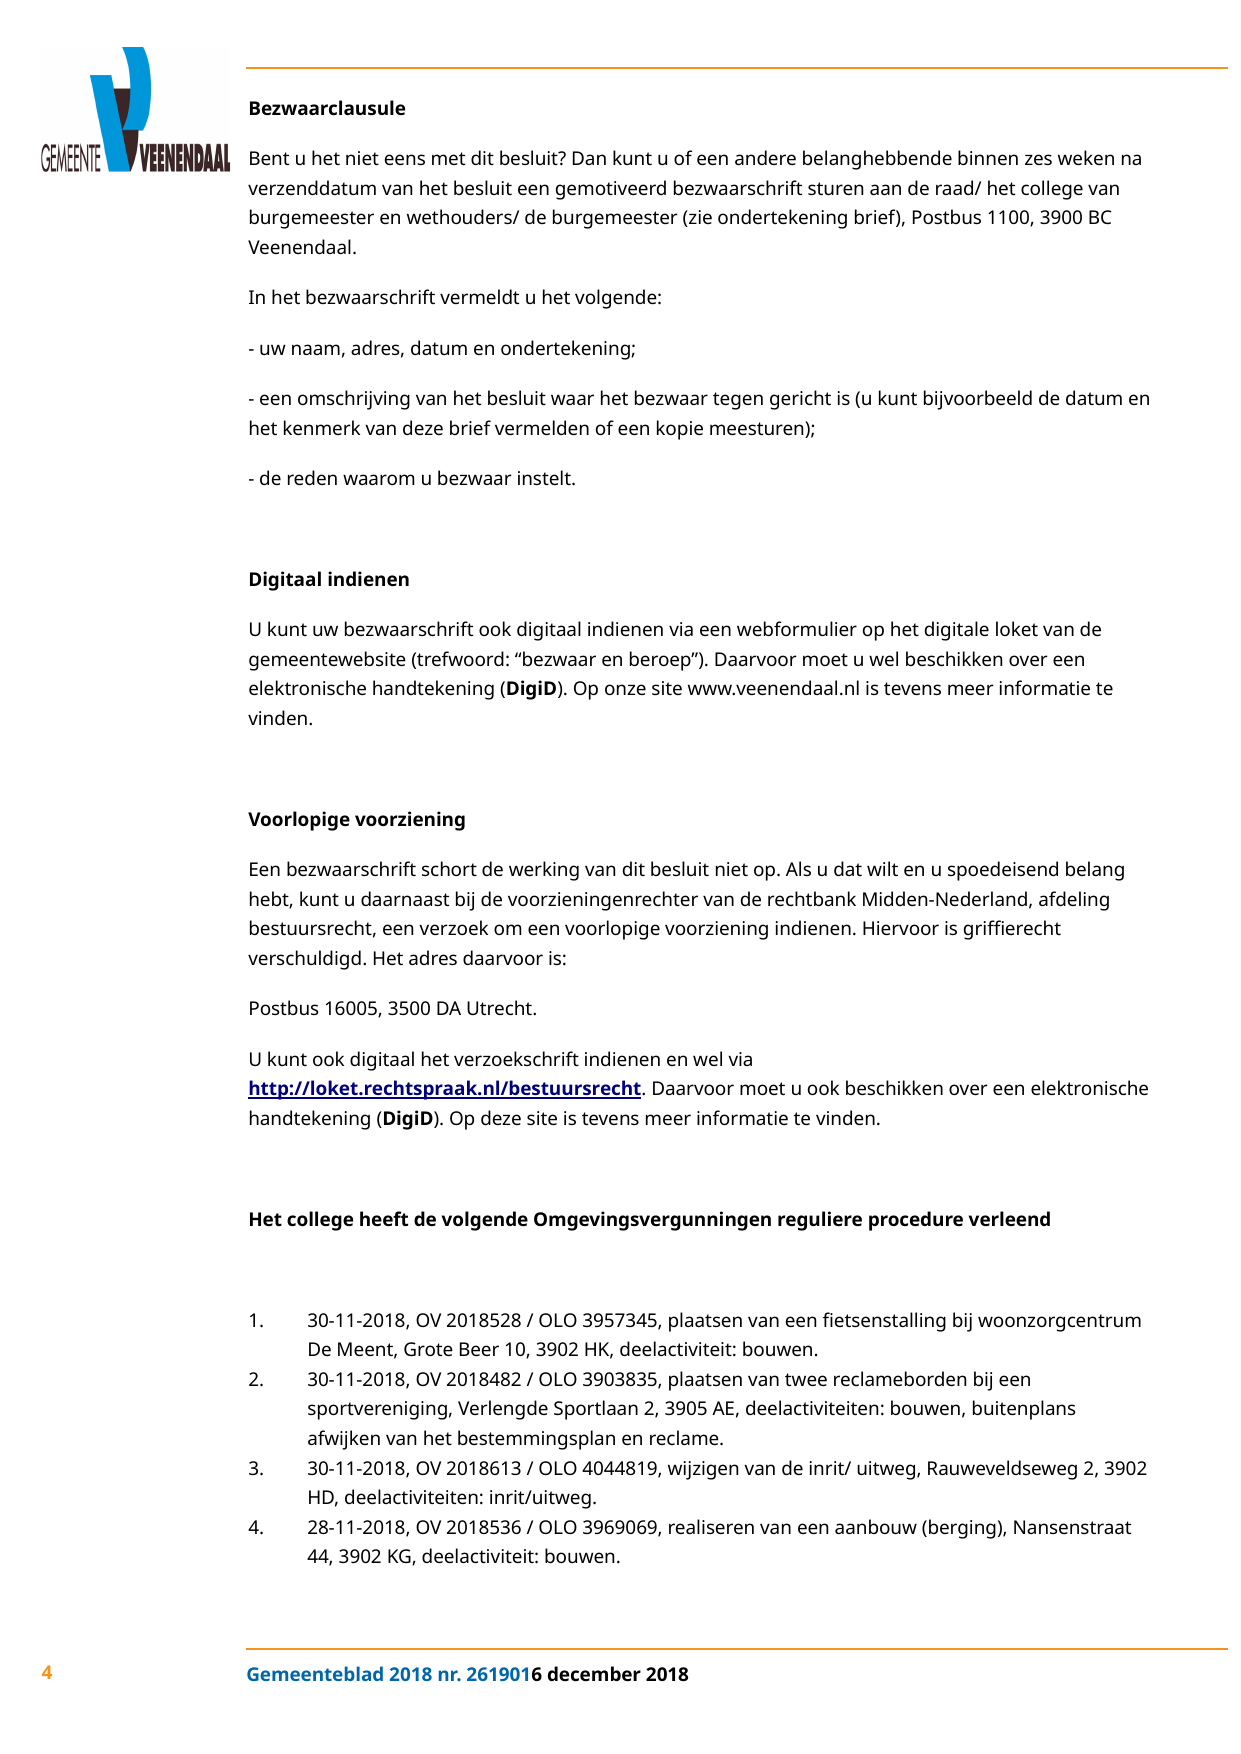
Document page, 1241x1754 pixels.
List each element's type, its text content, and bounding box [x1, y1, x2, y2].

text Bezwaarclausule [248, 95, 1152, 121]
text U kunt uw bezwaarschrift ook digitaal indienen via een webformulier op het digitale loket van de gemeentewebsite (trefwoord: “bezwaar en beroep”). Daarvoor moet u wel beschikken over een elektronische handtekening (DigiD). Op onze site www.veenendaal.nl is tevens meer informatie te vinden. [248, 616, 1152, 731]
text Het college heeft de volgende Omgevingsvergunningen reguliere procedure verleend [248, 1206, 1152, 1232]
picture [41, 47, 130, 172]
text U kunt ook digitaal het verzoekschrift indienen en wel via http://loket.rechtspraak.nl/bestuursrecht. Daarvoor moet u ook beschikken over een elektronische handtekening (DigiD). Op deze site is tevens meer informatie te vinden. [248, 1046, 1152, 1131]
text Een bezwaarschrift schort de werking van dit besluit niet op. Als u dat wilt en u spoedeisend belang hebt, kunt u daarnaast bij de voorzieningenrechter van de rechtbank Midden-Nederland, afdeling bestuursrecht, een verzoek om een voorlopige voorziening indienen. Hiervoor is griffierecht verschuldigd. Het adres daarvoor is: [248, 856, 1152, 971]
list 30-11-2018, OV 2018482 / OLO 3903835, plaatsen van twee reclameborden bij een sportvereniging, Verlengde Sportlaan 2, 3905 AE, deelactiviteiten: bouwen, buitenplans afwijken van het bestemmingsplan en reclame. [248, 1366, 1152, 1451]
text Postbus 16005, 3500 DA Utrecht. [248, 996, 1152, 1021]
list 30-11-2018, OV 2018613 / OLO 4044819, wijzigen van de inrit/ uitweg, Rauweveldseweg 2, 3902 HD, deelactiviteiten: inrit/uitweg. [248, 1455, 1152, 1510]
text Bent u het niet eens met dit besluit? Dan kunt u of een andere belanghebbende binnen zes weken na verzenddatum van het besluit een gemotiveerd bezwaarschrift sturen aan de raad/ het college van burgemeester en wethouders/ de burgemeester (zie ondertekening brief), Postbus 1100, 3900 BC Veenendaal. [248, 145, 1152, 260]
text - de reden waarom u bezwaar instelt. [248, 465, 1152, 491]
list 28-11-2018, OV 2018536 / OLO 3969069, realiseren van een aanbouw (berging), Nansenstraat 44, 3902 KG, deelactiviteit: bouwen. [248, 1514, 1152, 1569]
text - een omschrijving van het besluit waar het bezwaar tegen gericht is (u kunt bijvoorbeeld de datum en het kenmerk van deze brief vermelden of een kopie meesturen); [248, 385, 1152, 441]
text - uw naam, adres, datum en ondertekening; [248, 335, 1152, 361]
list 30-11-2018, OV 2018528 / OLO 3957345, plaatsen van een fietsenstalling bij woonzorgcentrum De Meent, Grote Beer 10, 3902 HK, deelactiviteit: bouwen. [248, 1307, 1152, 1362]
text Voorlopige voorziening [248, 806, 1152, 832]
text In het bezwaarschrift vermeldt u het volgende: [248, 284, 1152, 310]
picture [123, 47, 231, 172]
text Digitaal indienen [248, 566, 1152, 592]
